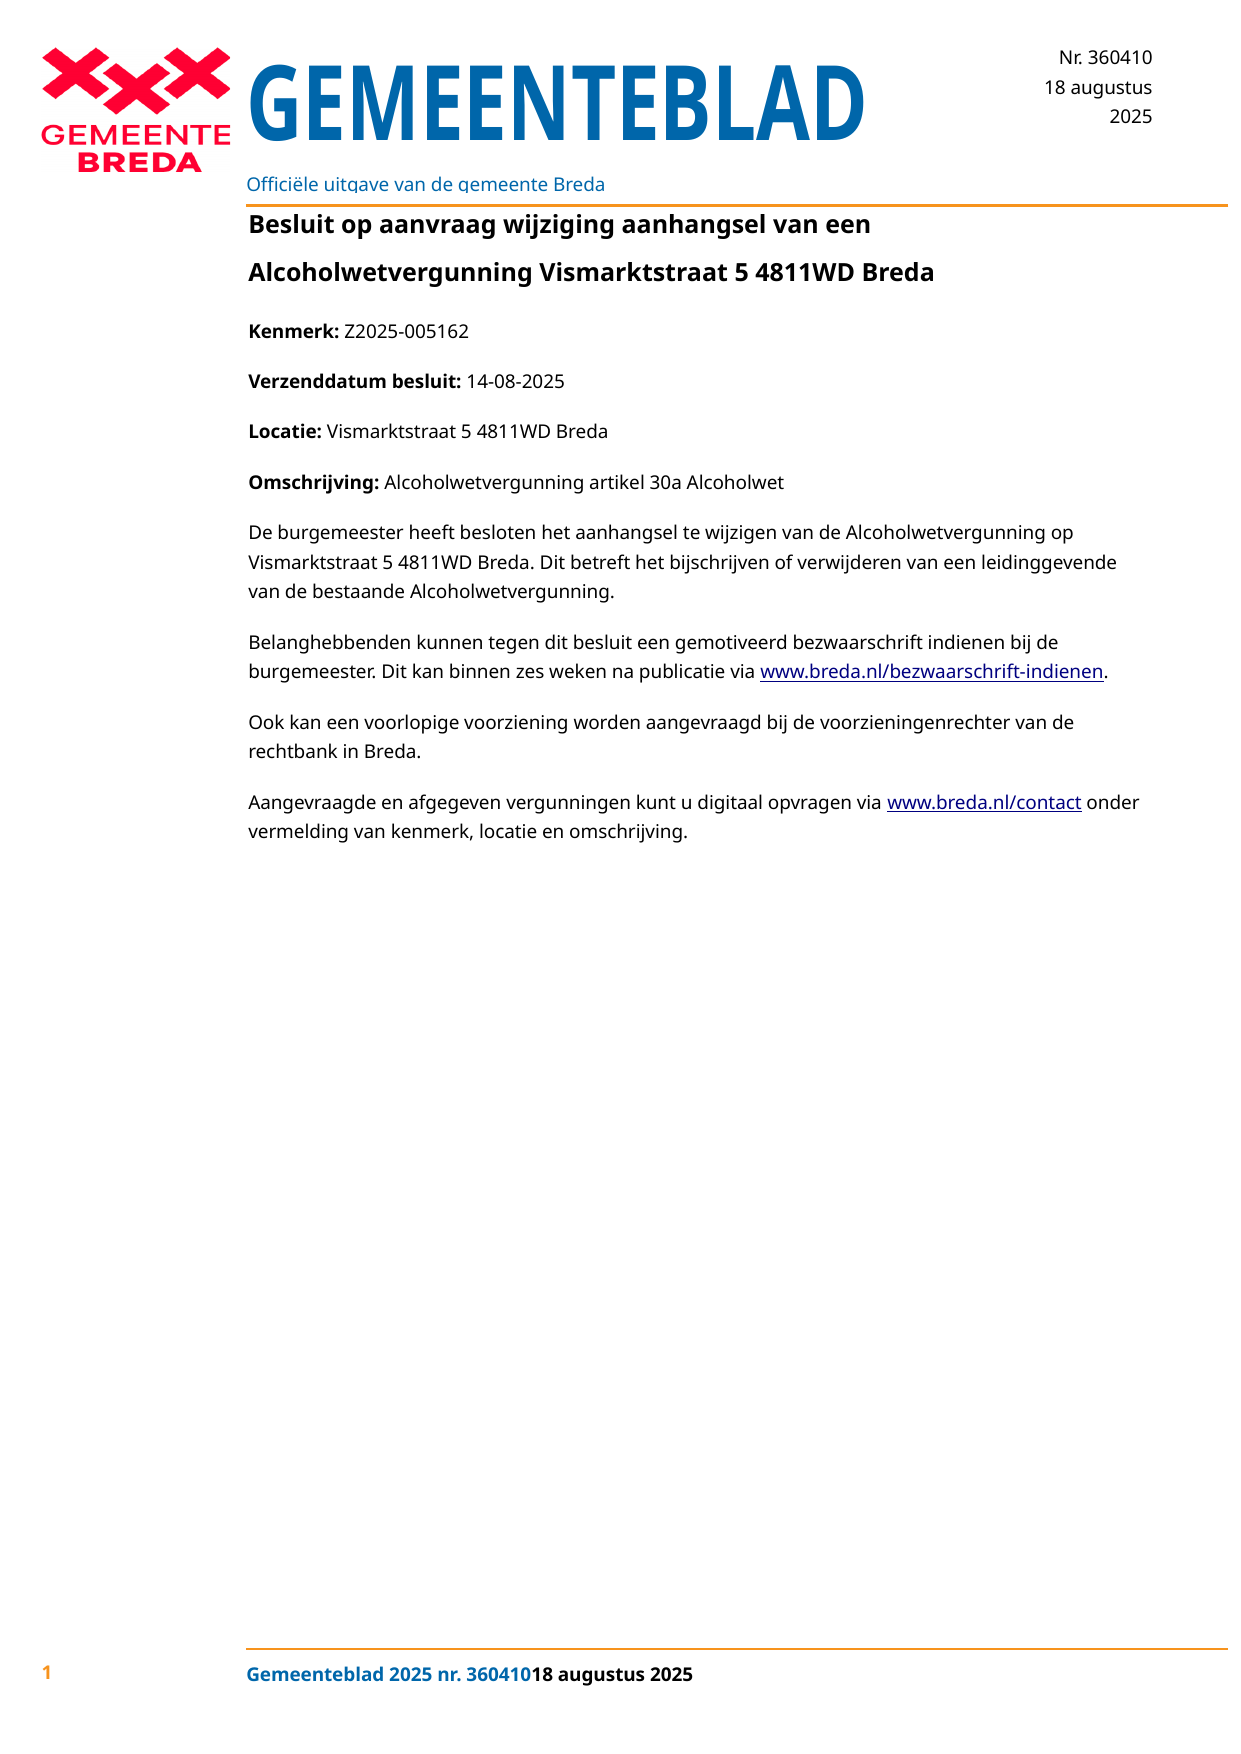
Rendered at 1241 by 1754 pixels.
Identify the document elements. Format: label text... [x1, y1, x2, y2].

text Besluit op aanvraag wijziging aanhangsel van een Alcoholwetvergunning Vismarktstraat 5 4811WD Breda [248, 207, 1152, 288]
text Verzenddatum besluit: 14-08-2025 [248, 368, 1152, 394]
text Locatie: Vismarktstraat 5 4811WD Breda [248, 419, 1152, 444]
text Aangevraagde en afgegeven vergunningen kunt u digitaal opvragen via www.breda.nl/contact onder vermelding van kenmerk, locatie en omschrijving. [248, 789, 1152, 844]
picture [41, 47, 231, 172]
text Belanghebbenden kunnen tegen dit besluit een gemotiveerd bezwaarschrift indienen bij de burgemeester. Dit kan binnen zes weken na publicatie via www.breda.nl/bezwaarschrift-indienen. [248, 629, 1152, 684]
text Kenmerk: Z2025-005162 [248, 318, 1152, 344]
text Ook kan een voorlopige voorziening worden aangevraagd bij de voorzieningenrechter van de rechtbank in Breda. [248, 709, 1152, 764]
text De burgemeester heeft besloten het aanhangsel te wijzigen van de Alcoholwetvergunning op Vismarktstraat 5 4811WD Breda. Dit betreft het bijschrijven of verwijderen van een leidinggevende van de bestaande Alcoholwetvergunning. [248, 519, 1152, 604]
text Omschrijving: Alcoholwetvergunning artikel 30a Alcoholwet [248, 469, 1152, 495]
